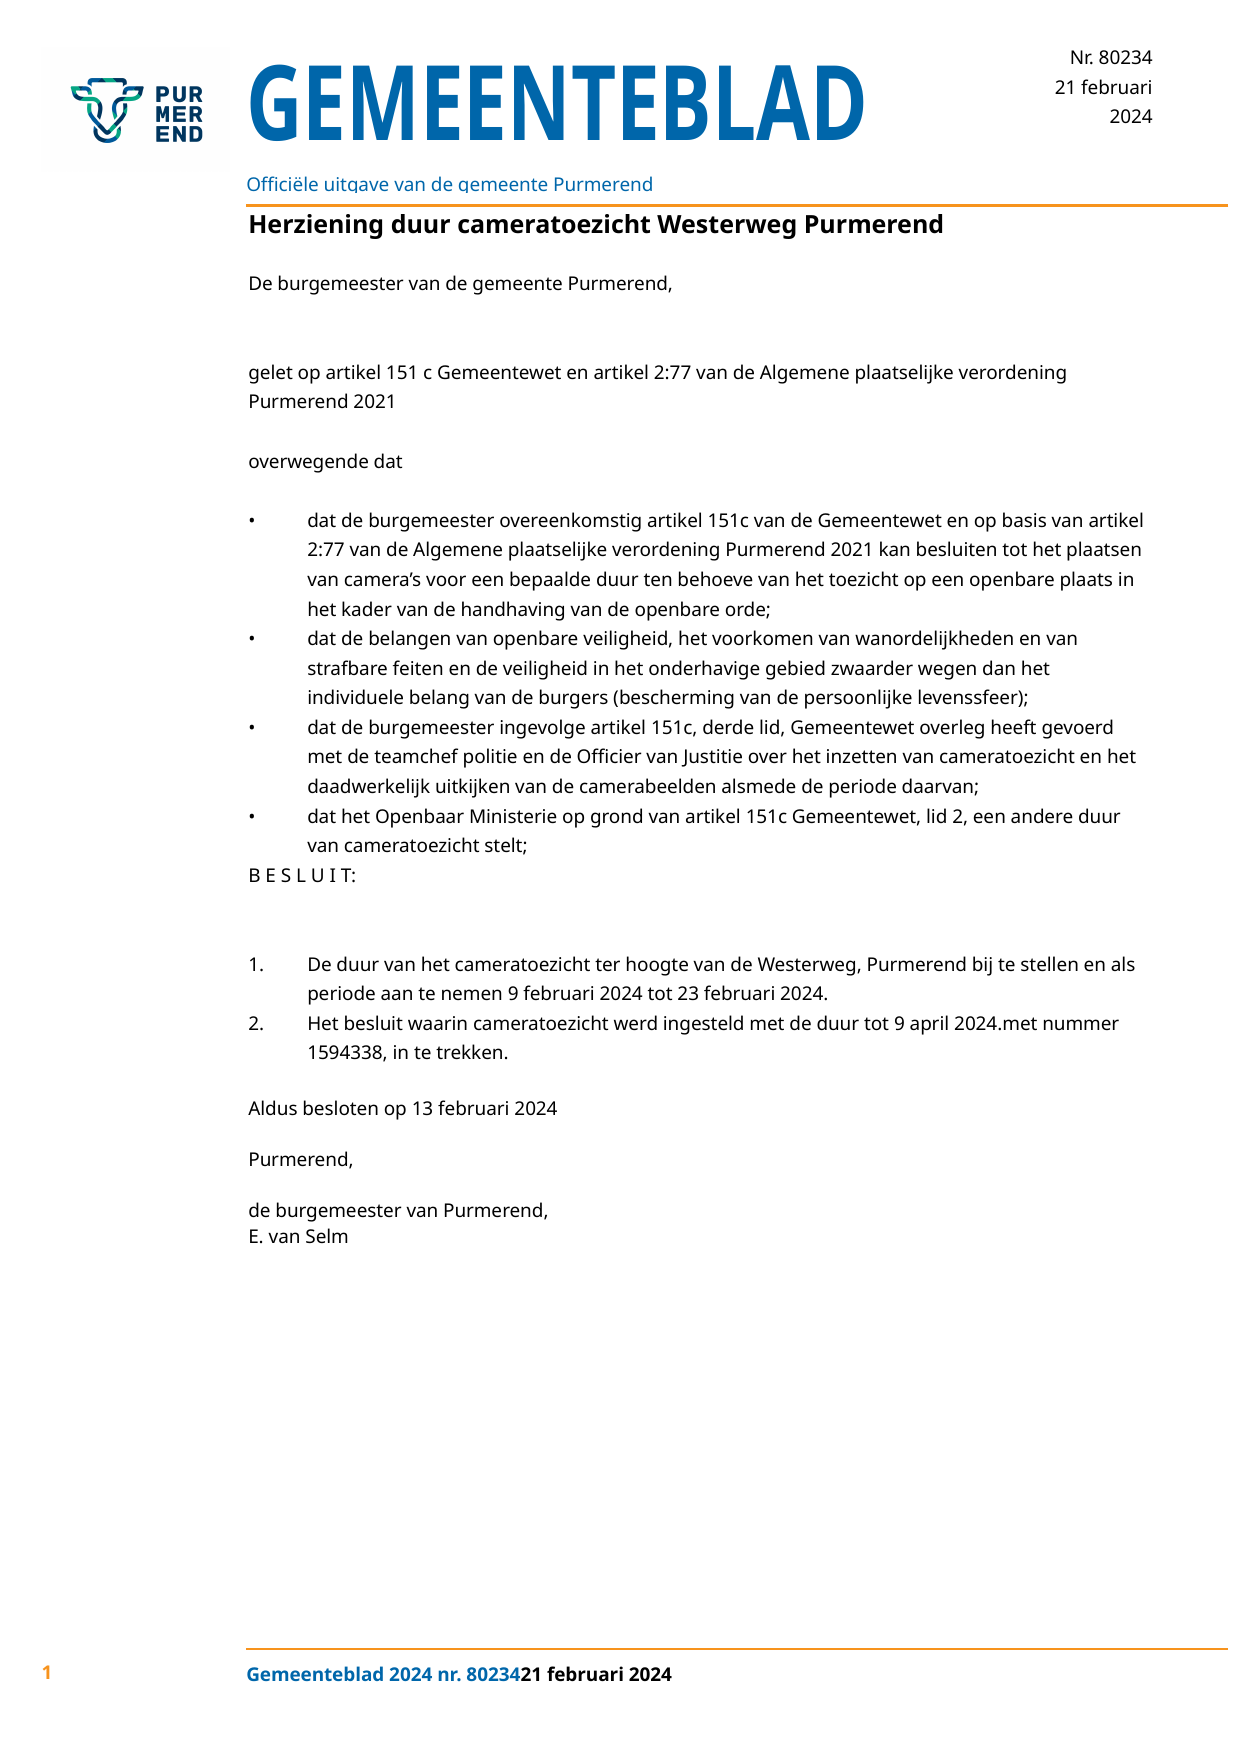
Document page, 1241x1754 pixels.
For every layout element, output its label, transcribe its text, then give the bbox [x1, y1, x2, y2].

list dat de burgemeester overeenkomstig artikel 151c van de Gemeentewet en op basis van artikel 2:77 van de Algemene plaatselijke verordening Purmerend 2021 kan besluiten tot het plaatsen van camera’s voor een bepaalde duur ten behoeve van het toezicht op een openbare plaats in het kader van de handhaving van de openbare orde; [248, 507, 1152, 621]
list dat de burgemeester ingevolge artikel 151c, derde lid, Gemeentewet overleg heeft gevoerd met de teamchef politie en de Officier van Justitie over het inzetten van cameratoezicht en het daadwerkelijk uitkijken van de camerabeelden alsmede de periode daarvan; [248, 714, 1152, 799]
text de burgemeester van Purmerend, [248, 1198, 1152, 1223]
text gelet op artikel 151 c Gemeentewet en artikel 2:77 van de Algemene plaatselijke verordening Purmerend 2021 [248, 359, 1152, 414]
text De burgemeester van de gemeente Purmerend, [248, 270, 1152, 296]
text B E S L U I T: [248, 862, 1152, 888]
text Herziening duur cameratoezicht Westerweg Purmerend [248, 207, 1152, 241]
picture [41, 47, 231, 172]
text Purmerend, [248, 1146, 1152, 1172]
list dat de belangen van openbare veiligheid, het voorkomen van wanordelijkheden en van strafbare feiten en de veiligheid in het onderhavige gebied zwaarder wegen dan het individuele belang van de burgers (bescherming van de persoonlijke levenssfeer); [248, 625, 1152, 710]
text E. van Selm [248, 1223, 1152, 1249]
text Aldus besloten op 13 februari 2024 [248, 1095, 1152, 1121]
list Het besluit waarin cameratoezicht werd ingesteld met de duur tot 9 april 2024.met nummer 1594338, in te trekken. [248, 1010, 1152, 1065]
list De duur van het cameratoezicht ter hoogte van de Westerweg, Purmerend bij te stellen en als periode aan te nemen 9 februari 2024 tot 23 februari 2024. [248, 951, 1152, 1006]
text overwegende dat [248, 448, 1152, 473]
list dat het Openbaar Ministerie op grond van artikel 151c Gemeentewet, lid 2, een andere duur van cameratoezicht stelt; [248, 803, 1152, 858]
